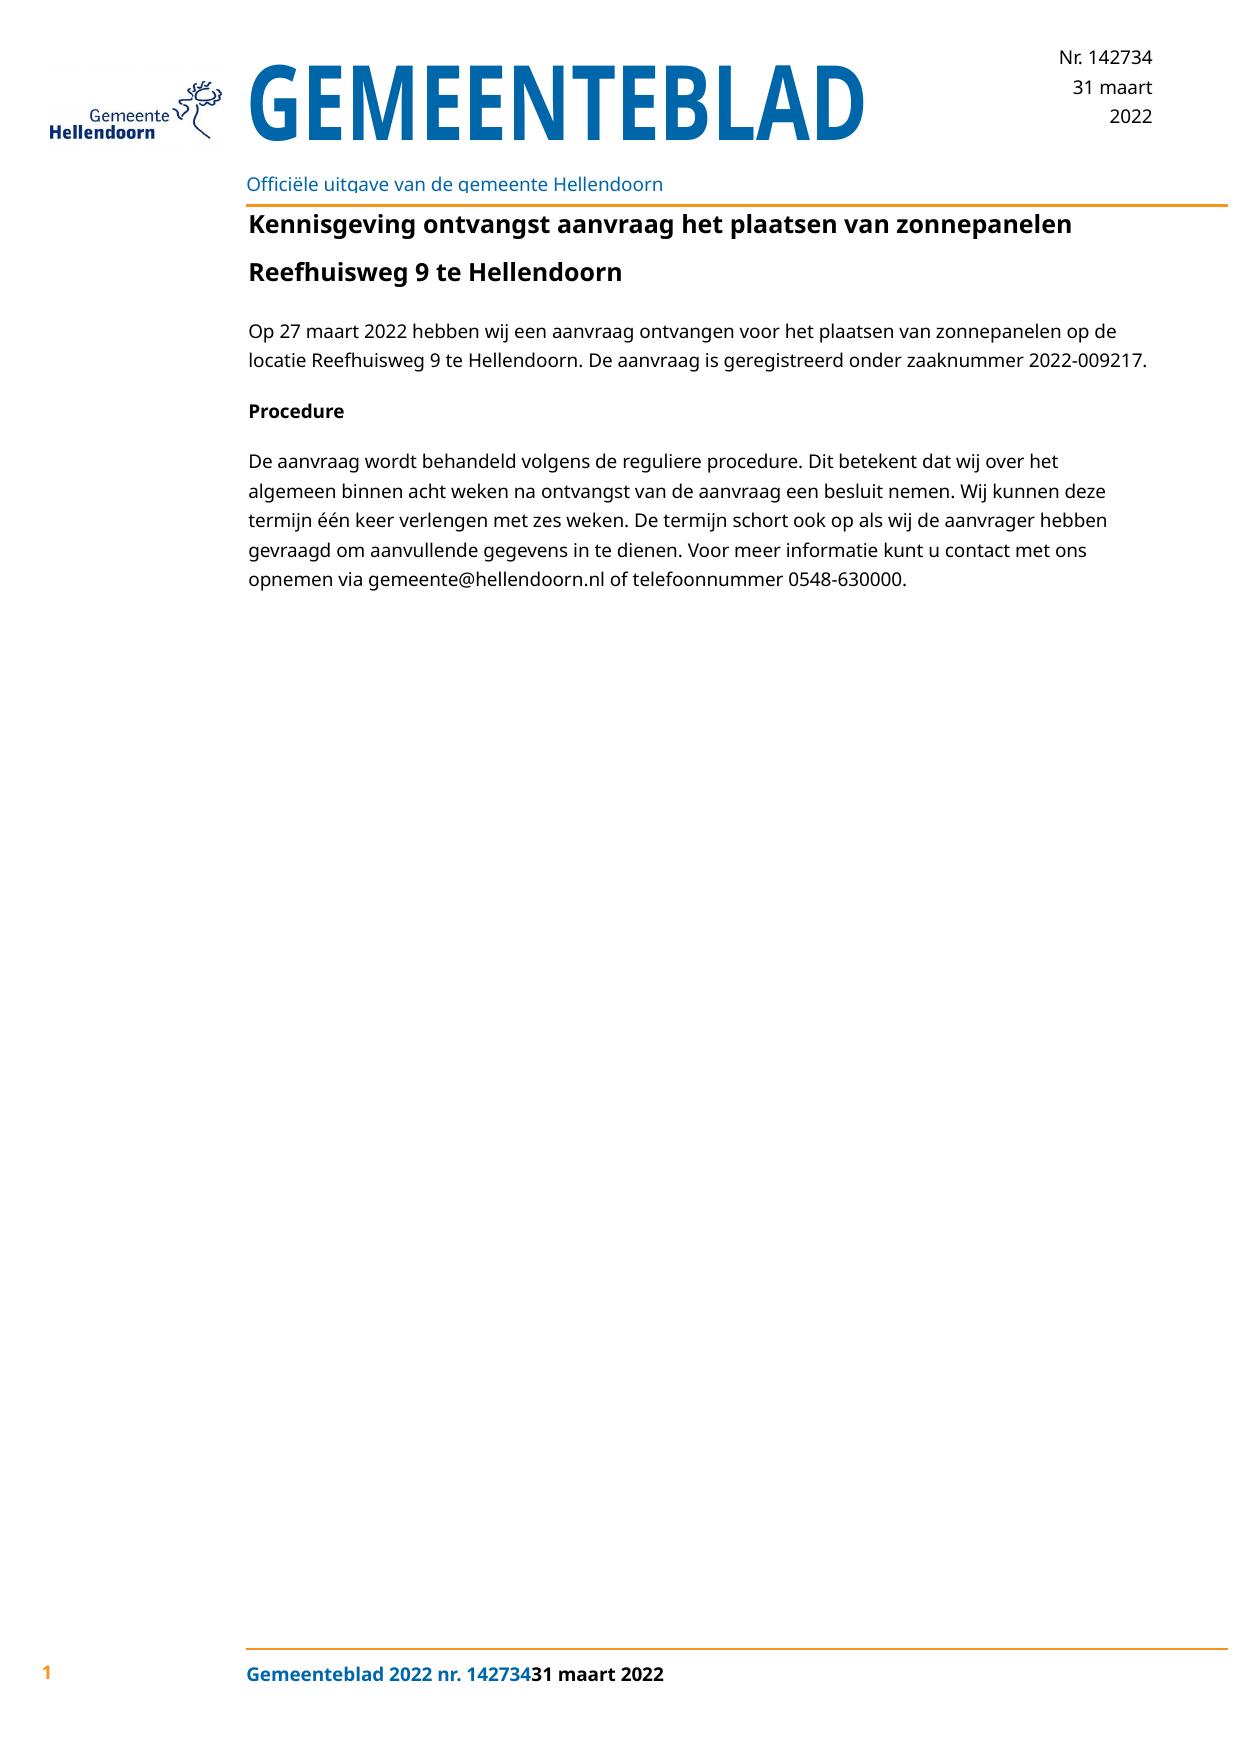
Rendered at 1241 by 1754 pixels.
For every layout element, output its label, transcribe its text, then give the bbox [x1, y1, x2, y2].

text Op 27 maart 2022 hebben wij een aanvraag ontvangen voor het plaatsen van zonnepanelen op de locatie Reefhuisweg 9 te Hellendoorn. De aanvraag is geregistreerd onder zaaknummer 2022-009217. [248, 318, 1152, 373]
picture [41, 47, 231, 172]
text Kennisgeving ontvangst aanvraag het plaatsen van zonnepanelen Reefhuisweg 9 te Hellendoorn [248, 207, 1152, 288]
text Procedure [248, 398, 1152, 424]
text De aanvraag wordt behandeld volgens de reguliere procedure. Dit betekent dat wij over het algemeen binnen acht weken na ontvangst van de aanvraag een besluit nemen. Wij kunnen deze termijn één keer verlengen met zes weken. De termijn schort ook op als wij de aanvrager hebben gevraagd om aanvullende gegevens in te dienen. Voor meer informatie kunt u contact met ons opnemen via gemeente@hellendoorn.nl of telefoonnummer 0548-630000. [248, 448, 1152, 592]
